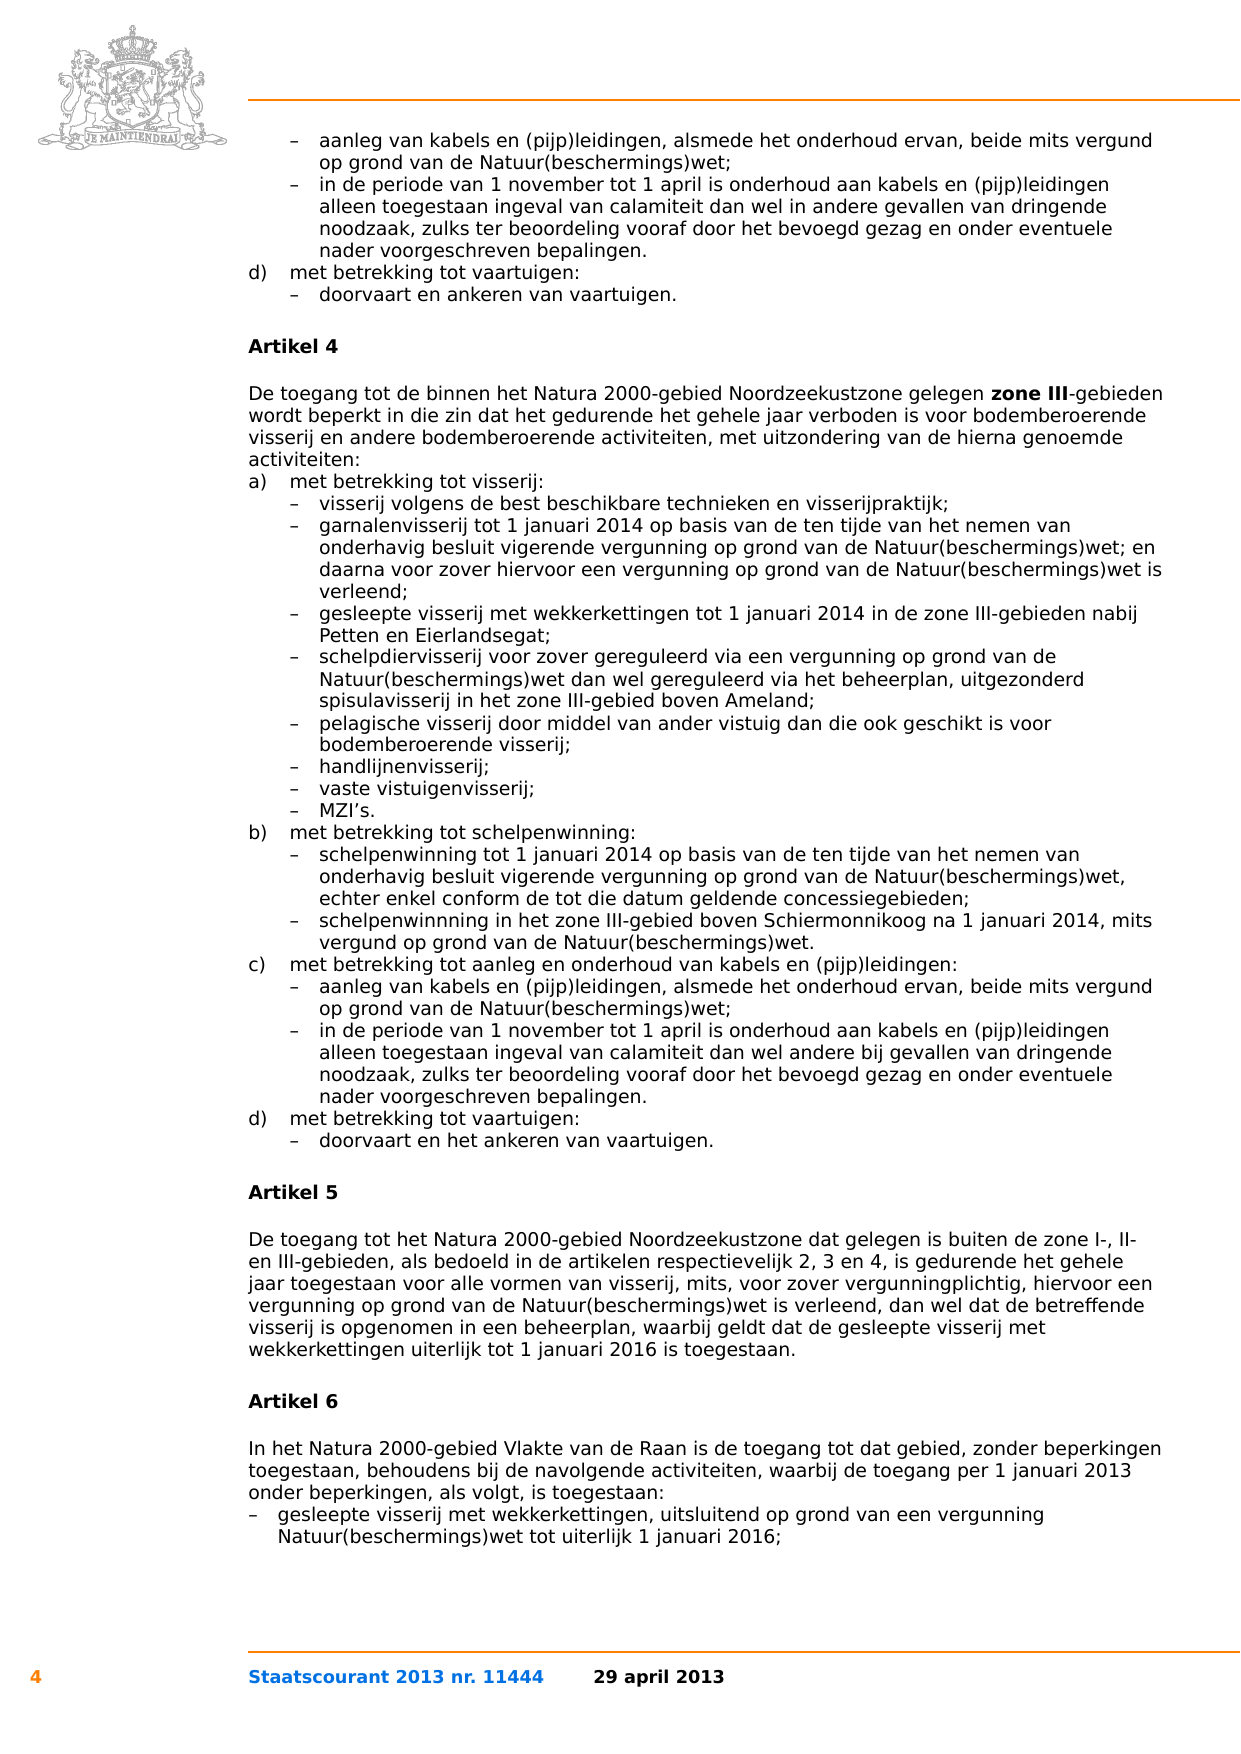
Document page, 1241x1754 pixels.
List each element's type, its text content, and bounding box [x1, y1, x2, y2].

text – vaste vistuigenvisserij; [289, 778, 1163, 800]
text d) met betrekking tot vaartuigen: [248, 1108, 1163, 1130]
text – doorvaart en het ankeren van vaartuigen. [289, 1130, 1163, 1152]
text – garnalenvisserij tot 1 januari 2014 op basis van de ten tijde van het nemen van onderhavig besluit vigerende vergunning op grond van de Natuur(beschermings)wet; en daarna voor zover hiervoor een vergunning op grond van de Natuur(beschermings)wet is verleend; [289, 514, 1163, 602]
text b) met betrekking tot schelpenwinning: [248, 822, 1163, 844]
text – visserij volgens de best beschikbare technieken en visserijpraktijk; [289, 493, 1163, 514]
subtitle Artikel 6 [248, 1391, 1163, 1413]
text – handlijnenvisserij; [289, 756, 1163, 778]
text – gesleepte visserij met wekkerkettingen tot 1 januari 2014 in de zone III-gebieden nabij Petten en Eierlandsegat; [289, 602, 1163, 646]
picture [38, 25, 227, 150]
text – schelpenwinning tot 1 januari 2014 op basis van de ten tijde van het nemen van onderhavig besluit vigerende vergunning op grond van de Natuur(beschermings)wet, echter enkel conform de tot die datum geldende concessiegebieden; [289, 844, 1163, 910]
text De toegang tot de binnen het Natura 2000-gebied Noordzeekustzone gelegen zone III-gebieden wordt beperkt in die zin dat het gedurende het gehele jaar verboden is voor bodemberoerende visserij en andere bodemberoerende activiteiten, met uitzondering van de hierna genoemde activiteiten: [248, 383, 1163, 471]
text In het Natura 2000-gebied Vlakte van de Raan is de toegang tot dat gebied, zonder beperkingen toegestaan, behoudens bij de navolgende activiteiten, waarbij de toegang per 1 januari 2013 onder beperkingen, als volgt, is toegestaan: [248, 1438, 1163, 1504]
text – schelpenwinnning in het zone III-gebied boven Schiermonnikoog na 1 januari 2014, mits vergund op grond van de Natuur(beschermings)wet. [289, 910, 1163, 954]
text – schelpdiervisserij voor zover gereguleerd via een vergunning op grond van de Natuur(beschermings)wet dan wel gereguleerd via het beheerplan, uitgezonderd spisulavisserij in het zone III-gebied boven Ameland; [289, 646, 1163, 712]
text – in de periode van 1 november tot 1 april is onderhoud aan kabels en (pijp)leidingen alleen toegestaan ingeval van calamiteit dan wel andere bij gevallen van dringende noodzaak, zulks ter beoordeling vooraf door het bevoegd gezag en onder eventuele nader voorgeschreven bepalingen. [289, 1020, 1163, 1108]
text – in de periode van 1 november tot 1 april is onderhoud aan kabels en (pijp)leidingen alleen toegestaan ingeval van calamiteit dan wel in andere gevallen van dringende noodzaak, zulks ter beoordeling vooraf door het bevoegd gezag en onder eventuele nader voorgeschreven bepalingen. [289, 174, 1163, 262]
text c) met betrekking tot aanleg en onderhoud van kabels en (pijp)leidingen: [248, 954, 1163, 976]
subtitle Artikel 5 [248, 1182, 1163, 1204]
text – pelagische visserij door middel van ander vistuig dan die ook geschikt is voor bodemberoerende visserij; [289, 712, 1163, 756]
text – aanleg van kabels en (pijp)leidingen, alsmede het onderhoud ervan, beide mits vergund op grond van de Natuur(beschermings)wet; [289, 130, 1163, 174]
text De toegang tot het Natura 2000-gebied Noordzeekustzone dat gelegen is buiten de zone I-, II- en III-gebieden, als bedoeld in de artikelen respectievelijk 2, 3 en 4, is gedurende het gehele jaar toegestaan voor alle vormen van visserij, mits, voor zover vergunningplichtig, hiervoor een vergunning op grond van de Natuur(beschermings)wet is verleend, dan wel dat de betreffende visserij is opgenomen in een beheerplan, waarbij geldt dat de gesleepte visserij met wekkerkettingen uiterlijk tot 1 januari 2016 is toegestaan. [248, 1229, 1163, 1361]
text – MZI’s. [289, 800, 1163, 822]
text – gesleepte visserij met wekkerkettingen, uitsluitend op grond van een vergunning Natuur(beschermings)wet tot uiterlijk 1 januari 2016; [248, 1504, 1163, 1548]
text – doorvaart en ankeren van vaartuigen. [289, 284, 1163, 306]
text a) met betrekking tot visserij: [248, 471, 1163, 493]
text – aanleg van kabels en (pijp)leidingen, alsmede het onderhoud ervan, beide mits vergund op grond van de Natuur(beschermings)wet; [289, 976, 1163, 1020]
subtitle Artikel 4 [248, 336, 1163, 358]
text d) met betrekking tot vaartuigen: [248, 262, 1163, 284]
